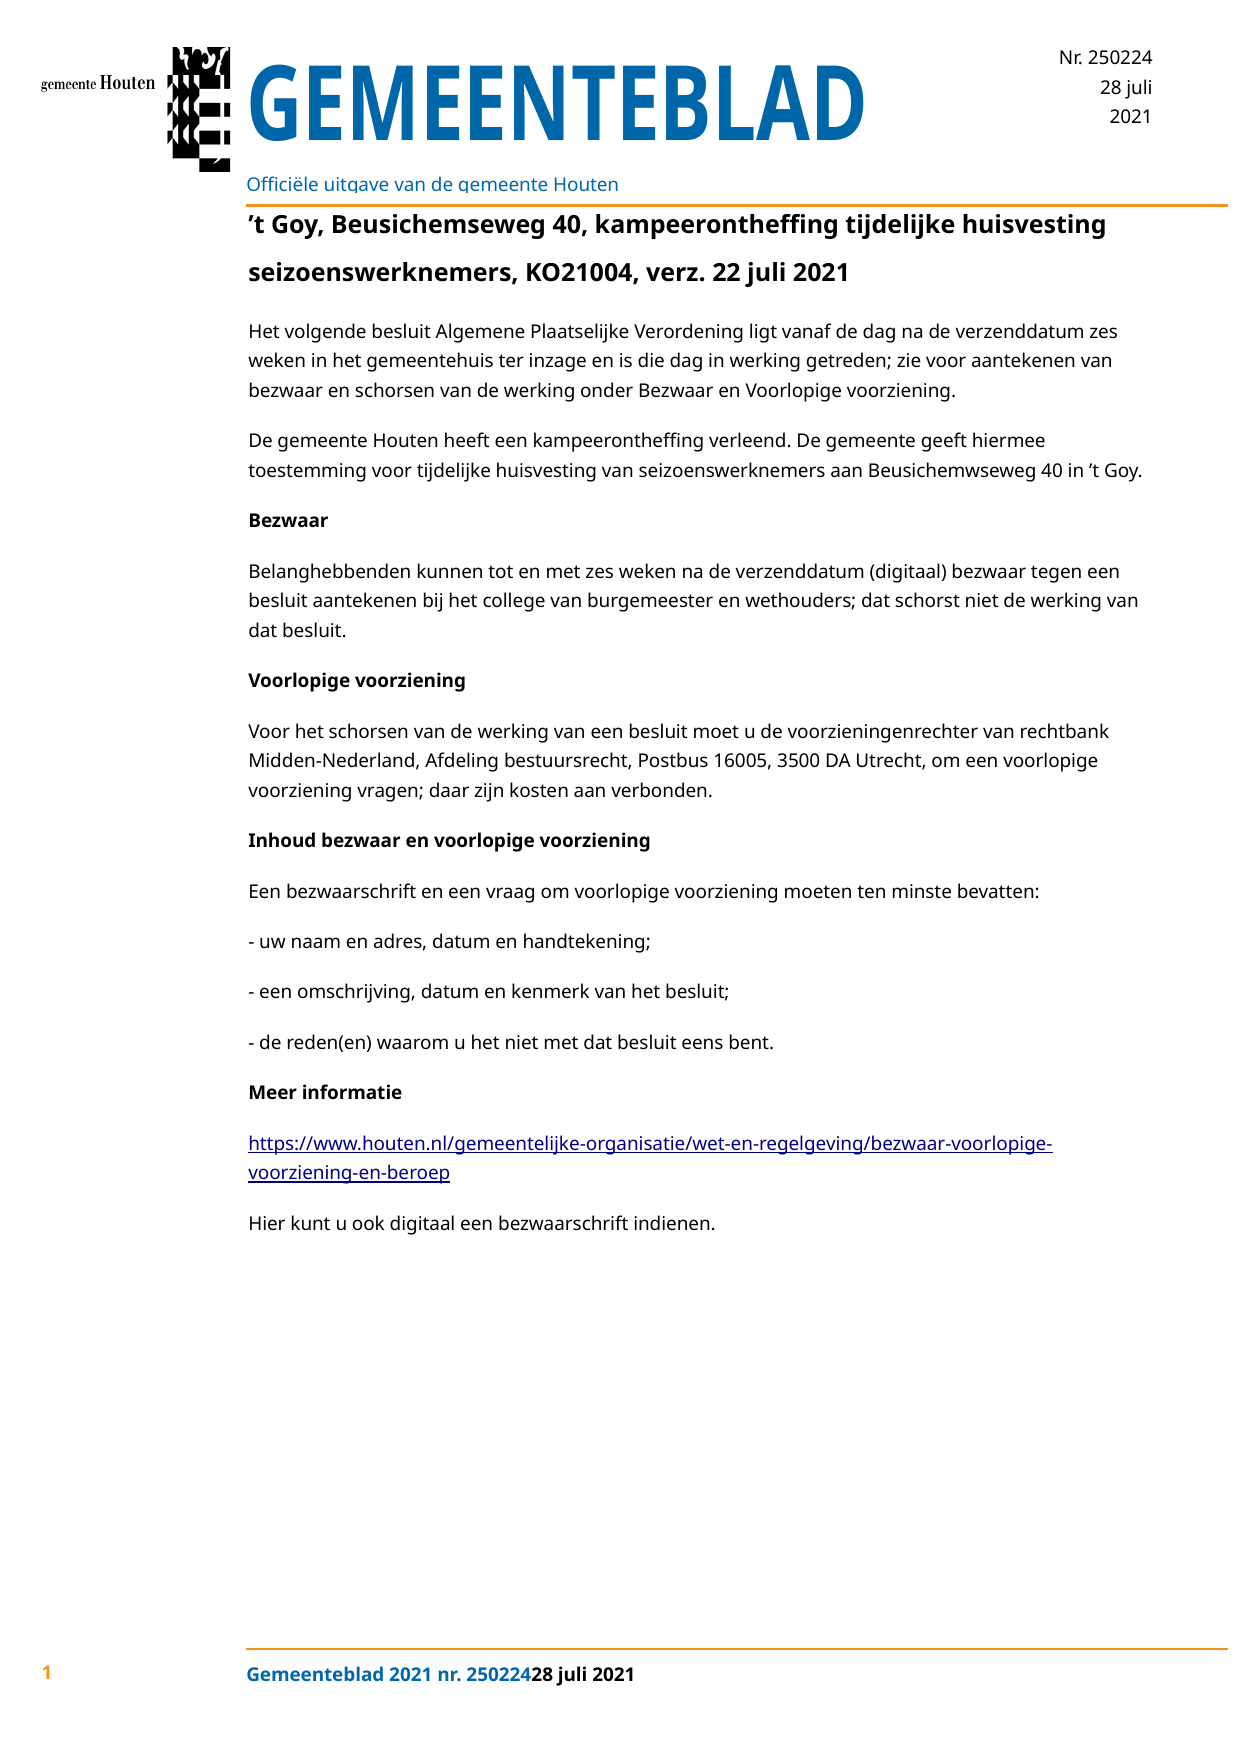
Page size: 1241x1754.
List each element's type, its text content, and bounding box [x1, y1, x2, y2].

text De gemeente Houten heeft een kampeerontheffing verleend. De gemeente geeft hiermee toestemming voor tijdelijke huisvesting van seizoenswerknemers aan Beusichemwseweg 40 in ’t Goy. [248, 427, 1152, 483]
text ’t Goy, Beusichemseweg 40, kampeerontheffing tijdelijke huisvesting seizoenswerknemers, KO21004, verz. 22 juli 2021 [248, 207, 1152, 288]
text Meer informatie [248, 1079, 1152, 1105]
text Voorlopige voorziening [248, 667, 1152, 693]
text - een omschrijving, datum en kenmerk van het besluit; [248, 979, 1152, 1004]
text Belanghebbenden kunnen tot en met zes weken na de verzenddatum (digitaal) bezwaar tegen een besluit aantekenen bij het college van burgemeester en wethouders; dat schorst niet de werking van dat besluit. [248, 558, 1152, 643]
text Het volgende besluit Algemene Plaatselijke Verordening ligt vanaf de dag na de verzenddatum zes weken in het gemeentehuis ter inzage en is die dag in werking getreden; zie voor aantekenen van bezwaar en schorsen van de werking onder Bezwaar en Voorlopige voorziening. [248, 318, 1152, 403]
text Hier kunt u ook digitaal een bezwaarschrift indienen. [248, 1210, 1152, 1236]
text - de reden(en) waarom u het niet met dat besluit eens bent. [248, 1029, 1152, 1055]
text Inhoud bezwaar en voorlopige voorziening [248, 827, 1152, 853]
text Een bezwaarschrift en een vraag om voorlopige voorziening moeten ten minste bevatten: [248, 878, 1152, 904]
picture [41, 47, 231, 172]
text - uw naam en adres, datum en handtekening; [248, 928, 1152, 954]
text https://www.houten.nl/gemeentelijke-organisatie/wet-en-regelgeving/bezwaar-voorlopige-voorziening-en-beroep [248, 1130, 1152, 1185]
text Voor het schorsen van de werking van een besluit moet u de voorzieningenrechter van rechtbank Midden-Nederland, Afdeling bestuursrecht, Postbus 16005, 3500 DA Utrecht, om een voorlopige voorziening vragen; daar zijn kosten aan verbonden. [248, 718, 1152, 803]
text Bezwaar [248, 507, 1152, 533]
